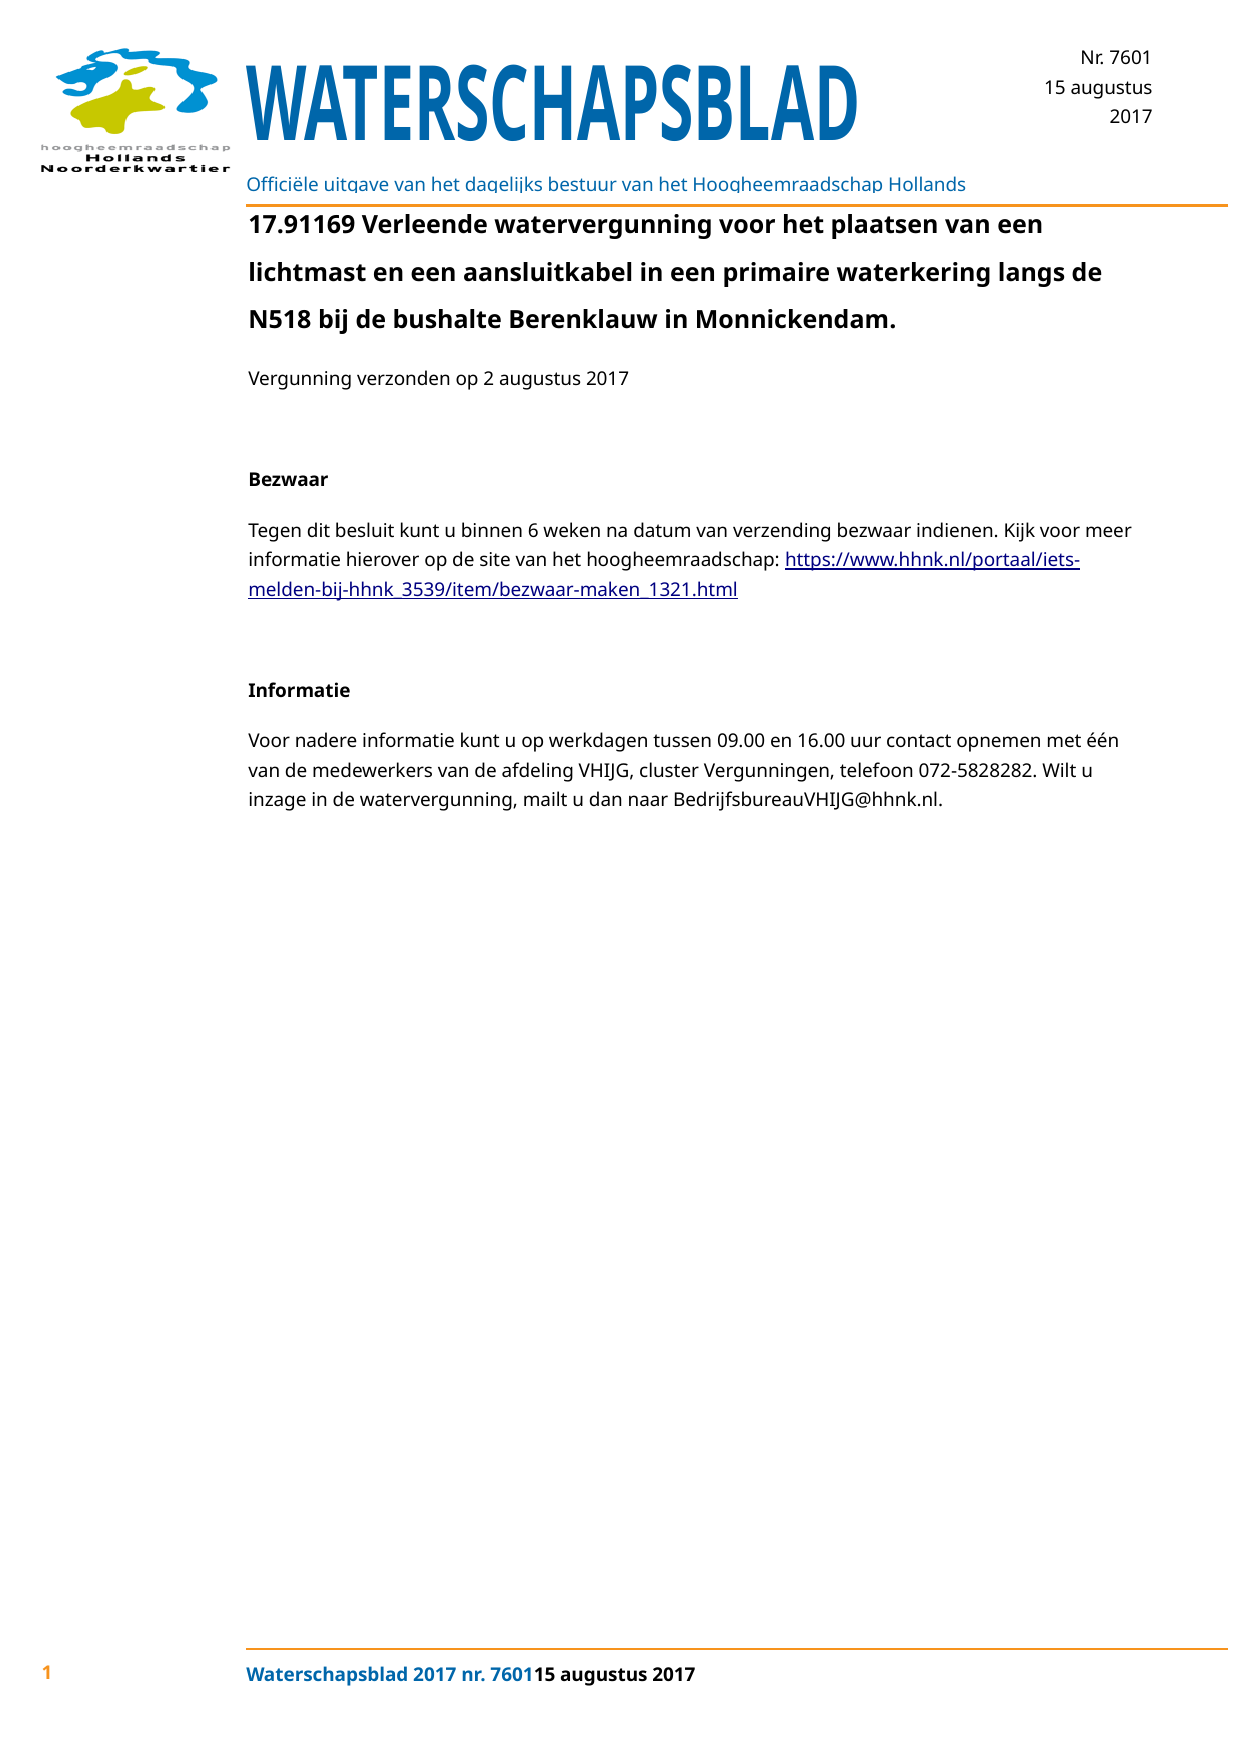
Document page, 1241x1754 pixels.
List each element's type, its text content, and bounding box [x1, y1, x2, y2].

text Informatie [248, 677, 1152, 702]
picture [41, 47, 231, 172]
text Bezwaar [248, 466, 1152, 492]
text Voor nadere informatie kunt u op werkdagen tussen 09.00 en 16.00 uur contact opnemen met één van de medewerkers van de afdeling VHIJG, cluster Vergunningen, telefoon 072-5828282. Wilt u inzage in de watervergunning, mailt u dan naar BedrijfsbureauVHIJG@hhnk.nl. [248, 727, 1152, 812]
text 17.91169 Verleende watervergunning voor het plaatsen van een lichtmast en een aansluitkabel in een primaire waterkering langs de N518 bij de bushalte Berenklauw in Monnickendam. [248, 207, 1152, 336]
text Tegen dit besluit kunt u binnen 6 weken na datum van verzending bezwaar indienen. Kijk voor meer informatie hierover op de site van het hoogheemraadschap: https://www.hhnk.nl/portaal/iets-melden-bij-hhnk_3539/item/bezwaar-maken_1321.html [248, 517, 1152, 602]
text Vergunning verzonden op 2 augustus 2017 [248, 366, 1152, 391]
